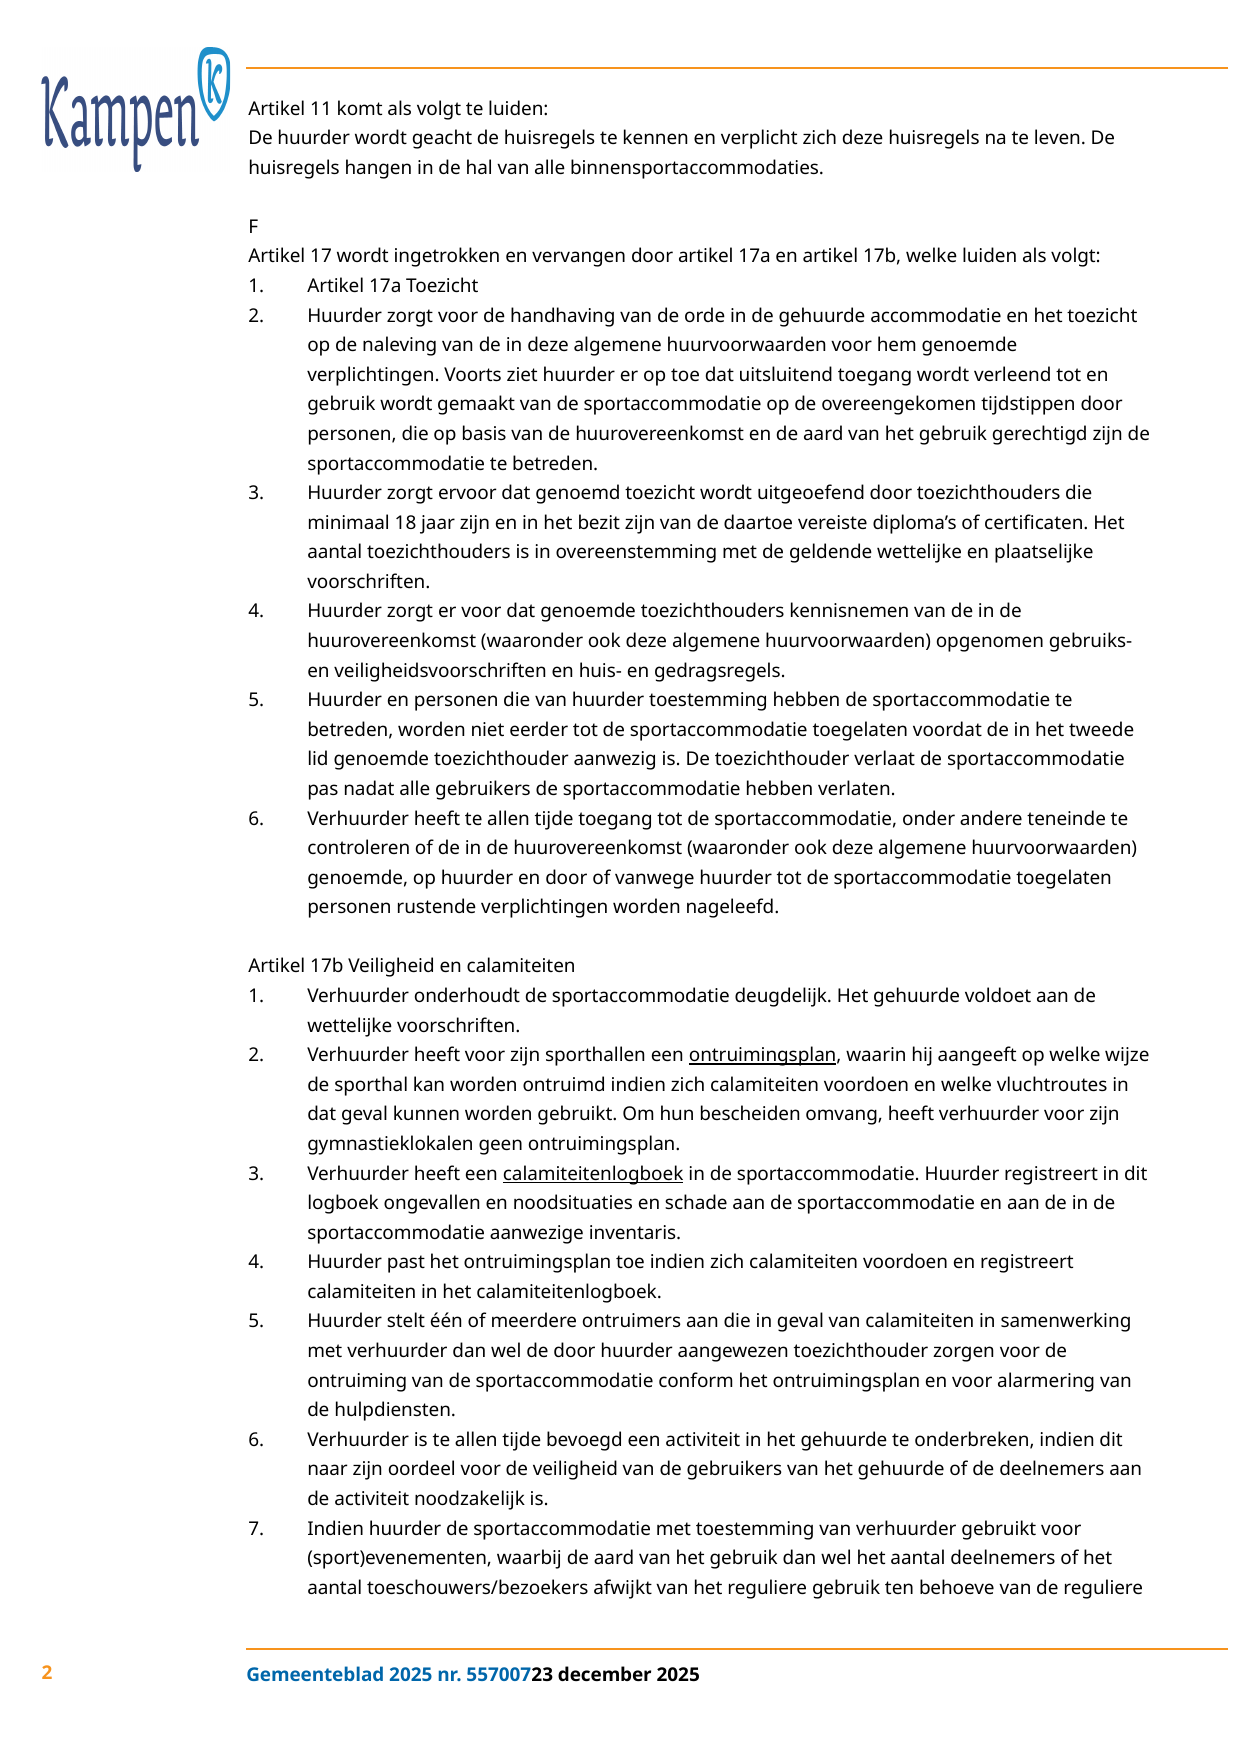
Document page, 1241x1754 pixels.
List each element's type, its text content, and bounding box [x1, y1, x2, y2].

list Huurder zorgt voor de handhaving van de orde in de gehuurde accommodatie en het toezicht op de naleving van de in deze algemene huurvoorwaarden voor hem genoemde verplichtingen. Voorts ziet huurder er op toe dat uitsluitend toegang wordt verleend tot en gebruik wordt gemaakt van de sportaccommodatie op de overeengekomen tijdstippen door personen, die op basis van de huurovereenkomst en de aard van het gebruik gerechtigd zijn de sportaccommodatie te betreden. [248, 302, 1152, 476]
text Artikel 17b Veiligheid en calamiteiten [248, 953, 1152, 978]
list Huurder stelt één of meerdere ontruimers aan die in geval van calamiteiten in samenwerking met verhuurder dan wel de door huurder aangewezen toezichthouder zorgen voor de ontruiming van de sportaccommodatie conform het ontruimingsplan en voor alarmering van de hulpdiensten. [248, 1308, 1152, 1422]
text Artikel 11 komt als volgt te luiden: [248, 95, 1152, 121]
list Verhuurder is te allen tijde bevoegd een activiteit in het gehuurde te onderbreken, indien dit naar zijn oordeel voor de veiligheid van de gebruikers van het gehuurde of de deelnemers aan de activiteit noodzakelijk is. [248, 1426, 1152, 1511]
list Artikel 17a Toezicht [248, 272, 1152, 298]
list Huurder past het ontruimingsplan toe indien zich calamiteiten voordoen en registreert calamiteiten in het calamiteitenlogboek. [248, 1248, 1152, 1304]
list Indien huurder de sportaccommodatie met toestemming van verhuurder gebruikt voor (sport)evenementen, waarbij de aard van het gebruik dan wel het aantal deelnemers of het aantal toeschouwers/bezoekers afwijkt van het reguliere gebruik ten behoeve van de reguliere [248, 1515, 1152, 1600]
text De huurder wordt geacht de huisregels te kennen en verplicht zich deze huisregels na te leven. De huisregels hangen in de hal van alle binnensportaccommodaties. [248, 124, 1152, 180]
text Artikel 17 wordt ingetrokken en vervangen door artikel 17a en artikel 17b, welke luiden als volgt: [248, 243, 1152, 268]
text F [248, 213, 1152, 239]
list Verhuurder heeft voor zijn sporthallen een ontruimingsplan, waarin hij aangeeft op welke wijze de sporthal kan worden ontruimd indien zich calamiteiten voordoen en welke vluchtroutes in dat geval kunnen worden gebruikt. Om hun bescheiden omvang, heeft verhuurder voor zijn gymnastieklokalen geen ontruimingsplan. [248, 1041, 1152, 1156]
list Verhuurder heeft een calamiteitenlogboek in de sportaccommodatie. Huurder registreert in dit logboek ongevallen en noodsituaties en schade aan de sportaccommodatie en aan de in de sportaccommodatie aanwezige inventaris. [248, 1160, 1152, 1245]
list Huurder en personen die van huurder toestemming hebben de sportaccommodatie te betreden, worden niet eerder tot de sportaccommodatie toegelaten voordat de in het tweede lid genoemde toezichthouder aanwezig is. De toezichthouder verlaat de sportaccommodatie pas nadat alle gebruikers de sportaccommodatie hebben verlaten. [248, 686, 1152, 801]
list Huurder zorgt er voor dat genoemde toezichthouders kennisnemen van de in de huurovereenkomst (waaronder ook deze algemene huurvoorwaarden) opgenomen gebruiks- en veiligheidsvoorschriften en huis- en gedragsregels. [248, 598, 1152, 683]
picture [41, 47, 231, 172]
list Huurder zorgt ervoor dat genoemd toezicht wordt uitgeoefend door toezichthouders die minimaal 18 jaar zijn en in het bezit zijn van de daartoe vereiste diploma’s of certificaten. Het aantal toezichthouders is in overeenstemming met de geldende wettelijke en plaatselijke voorschriften. [248, 479, 1152, 594]
list Verhuurder heeft te allen tijde toegang tot de sportaccommodatie, onder andere teneinde te controleren of de in de huurovereenkomst (waaronder ook deze algemene huurvoorwaarden) genoemde, op huurder en door of vanwege huurder tot de sportaccommodatie toegelaten personen rustende verplichtingen worden nageleefd. [248, 805, 1152, 919]
list Verhuurder onderhoudt de sportaccommodatie deugdelijk. Het gehuurde voldoet aan de wettelijke voorschriften. [248, 982, 1152, 1038]
